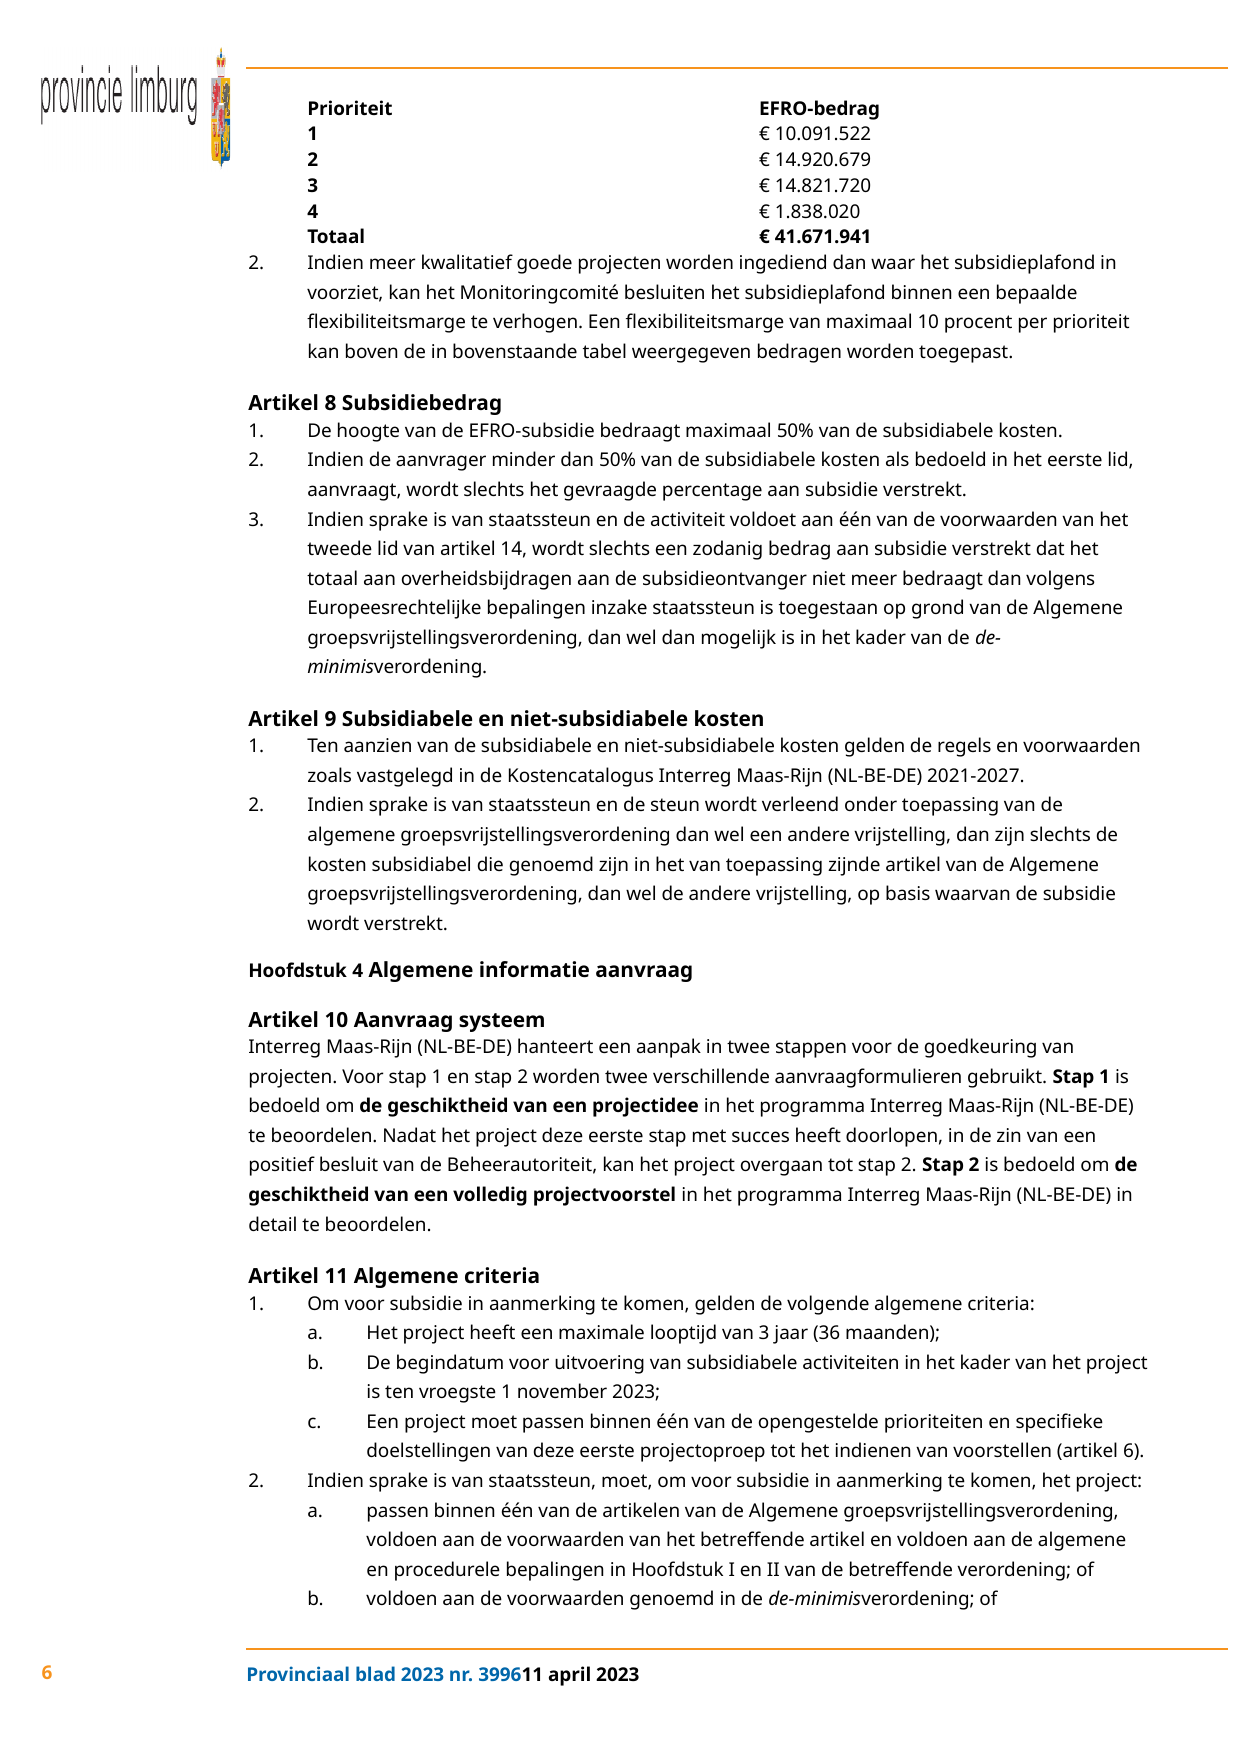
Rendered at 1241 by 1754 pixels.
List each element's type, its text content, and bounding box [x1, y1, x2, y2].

table_cell € 1.838.020 [759, 198, 1211, 223]
table_cell 3 [307, 172, 759, 198]
list Indien sprake is van staatssteun en de steun wordt verleend onder toepassing van de algemene groepsvrijstellingsverordening dan wel een andere vrijstelling, dan zijn slechts de kosten subsidiabel die genoemd zijn in het van toepassing zijnde artikel van de Algemene groepsvrijstellingsverordening, dan wel de andere vrijstelling, op basis waarvan de subsidie wordt verstrekt. [248, 792, 1152, 936]
list Indien meer kwalitatief goede projecten worden ingediend dan waar het subsidieplafond in voorziet, kan het Monitoringcomité besluiten het subsidieplafond binnen een bepaalde flexibiliteitsmarge te verhogen. Een flexibiliteitsmarge van maximaal 10 procent per prioriteit kan boven de in bovenstaande tabel weergegeven bedragen worden toegepast. [248, 249, 1152, 364]
picture [41, 47, 231, 172]
table_cell € 41.671.941 [759, 224, 1211, 249]
table_cell € 14.821.720 [759, 172, 1211, 198]
table_cell € 14.920.679 [759, 146, 1211, 172]
list Indien sprake is van staatssteun en de activiteit voldoet aan één van de voorwaarden van het tweede lid van artikel 14, wordt slechts een zodanig bedrag aan subsidie verstrekt dat het totaal aan overheidsbijdragen aan de subsidieontvanger niet meer bedraagt dan volgens Europeesrechtelijke bepalingen inzake staatssteun is toegestaan op grond van de Algemene groepsvrijstellingsverordening, dan wel dan mogelijk is in het kader van de de-minimisverordening. [248, 506, 1152, 679]
list voldoen aan de voorwaarden genoemd in de de-minimisverordening; of [307, 1586, 1152, 1611]
table_cell 2 [307, 146, 759, 172]
text Interreg Maas-Rijn (NL-BE-DE) hanteert een aanpak in twee stappen voor de goedkeuring van projecten. Voor stap 1 en stap 2 worden twee verschillende aanvraagformulieren gebruikt. Stap 1 is bedoeld om de geschiktheid van een projectidee in het programma Interreg Maas-Rijn (NL-BE-DE) te beoordelen. Nadat het project deze eerste stap met succes heeft doorlopen, in de zin van een positief besluit van de Beheerautoriteit, kan het project overgaan tot stap 2. Stap 2 is bedoeld om de geschiktheid van een volledig projectvoorstel in het programma Interreg Maas-Rijn (NL-BE-DE) in detail te beoordelen. [248, 1033, 1152, 1237]
text Artikel 10 Aanvraag systeem [248, 1005, 1152, 1033]
table_header EFRO-bedrag [759, 95, 1211, 121]
list passen binnen één van de artikelen van de Algemene groepsvrijstellingsverordening, voldoen aan de voorwaarden van het betreffende artikel en voldoen aan de algemene en procedurele bepalingen in Hoofdstuk I en II van de betreffende verordening; of [307, 1497, 1152, 1582]
list Een project moet passen binnen één van de opengestelde prioriteiten en specifieke doelstellingen van deze eerste projectoproep tot het indienen van voorstellen (artikel 6). [307, 1408, 1152, 1463]
table_header Prioriteit [307, 95, 759, 121]
list Om voor subsidie in aanmerking te komen, gelden de volgende algemene criteria: [248, 1290, 1152, 1315]
text Artikel 11 Algemene criteria [248, 1261, 1152, 1290]
text Artikel 8 Subsidiebedrag [248, 388, 1152, 417]
list De begindatum voor uitvoering van subsidiabele activiteiten in het kader van het project is ten vroegste 1 november 2023; [307, 1349, 1152, 1404]
text Hoofdstuk 4 Algemene informatie aanvraag [248, 956, 1152, 984]
table_cell 4 [307, 198, 759, 223]
list De hoogte van de EFRO-subsidie bedraagt maximaal 50% van de subsidiabele kosten. [248, 417, 1152, 443]
list Het project heeft een maximale looptijd van 3 jaar (36 maanden); [307, 1319, 1152, 1345]
list Indien de aanvrager minder dan 50% van de subsidiabele kosten als bedoeld in het eerste lid, aanvraagt, wordt slechts het gevraagde percentage aan subsidie verstrekt. [248, 447, 1152, 502]
table_cell Totaal [307, 224, 759, 249]
table_cell € 10.091.522 [759, 121, 1211, 146]
list Indien sprake is van staatssteun, moet, om voor subsidie in aanmerking te komen, het project: [248, 1467, 1152, 1493]
text Artikel 9 Subsidiabele en niet-subsidiabele kosten [248, 704, 1152, 732]
list Ten aanzien van de subsidiabele en niet-subsidiabele kosten gelden de regels en voorwaarden zoals vastgelegd in de Kostencatalogus Interreg Maas-Rijn (NL-BE-DE) 2021-2027. [248, 732, 1152, 788]
table_cell 1 [307, 121, 759, 146]
